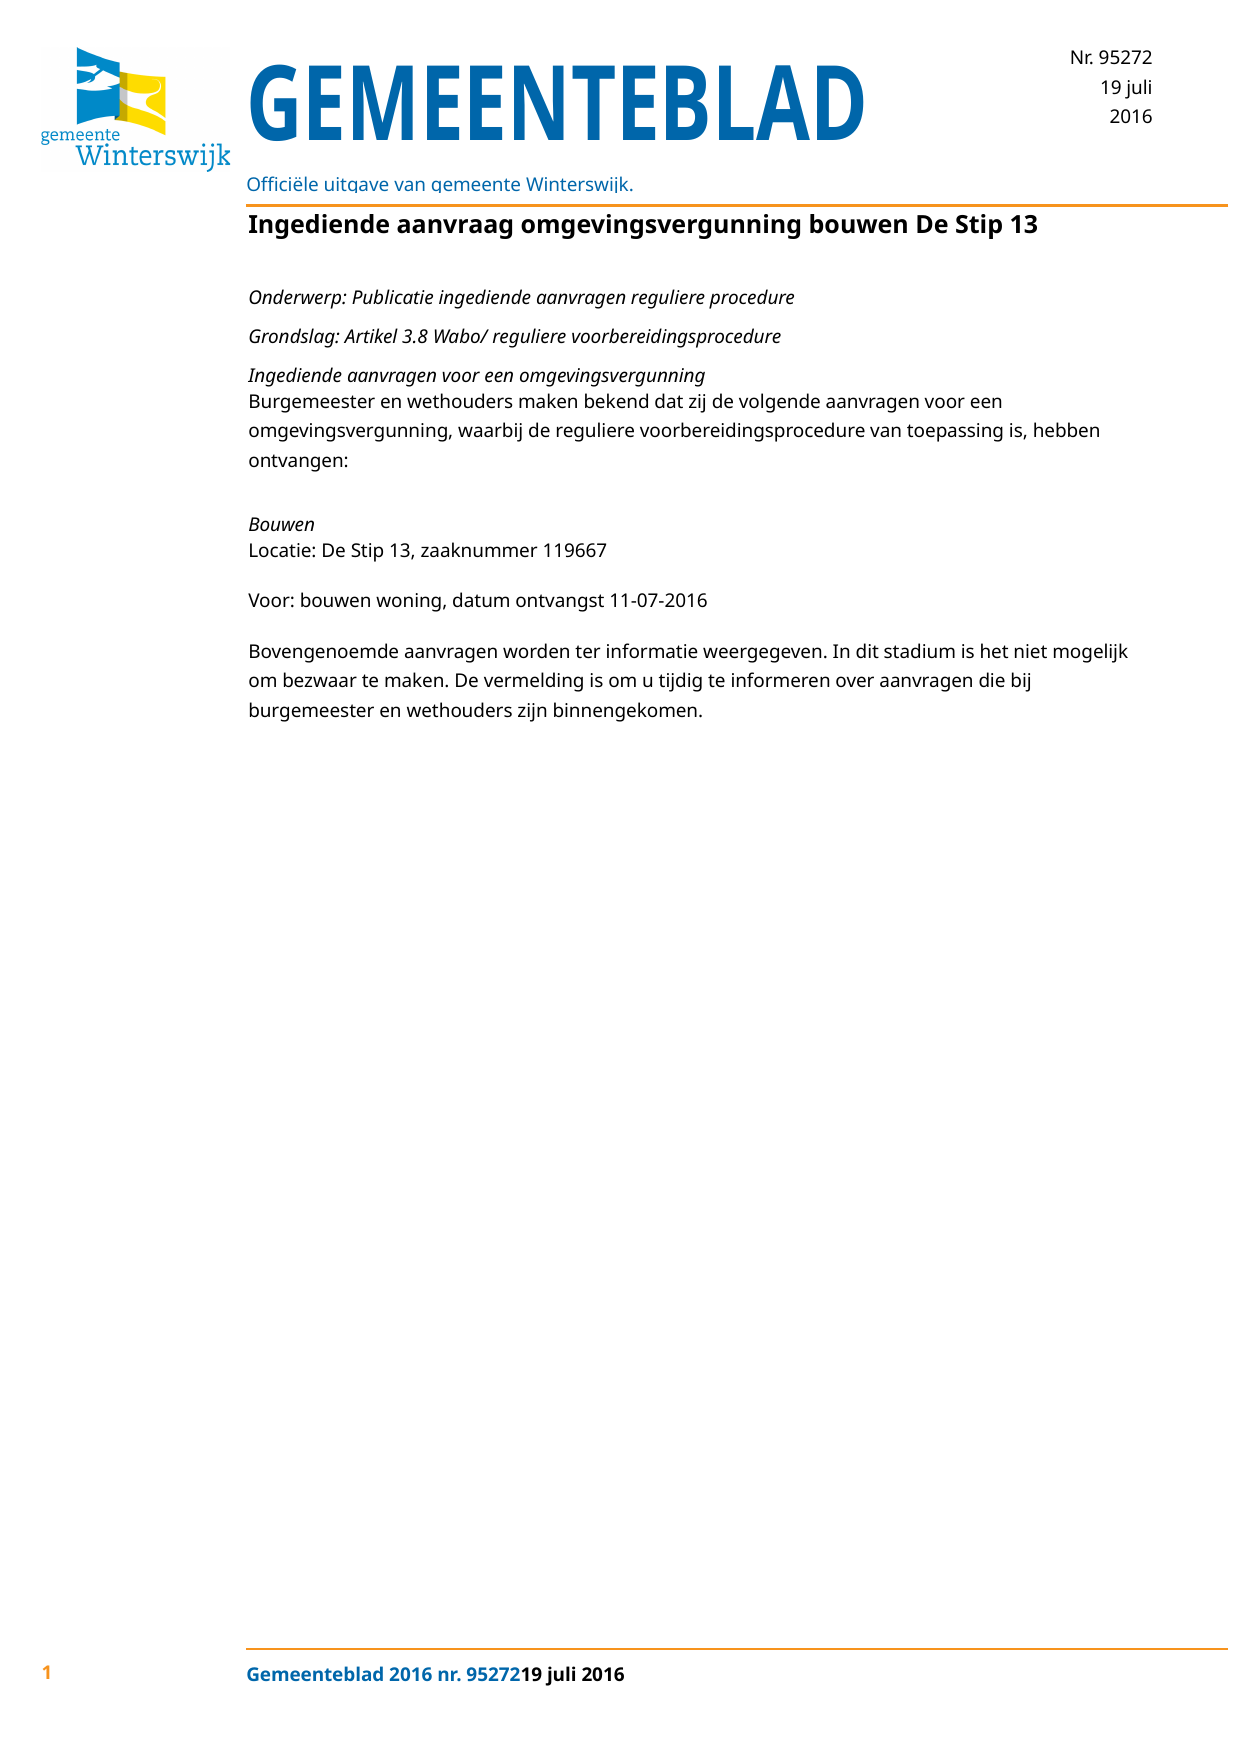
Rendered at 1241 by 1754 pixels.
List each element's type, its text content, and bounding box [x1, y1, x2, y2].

text Bouwen [248, 511, 1152, 537]
text Voor: bouwen woning, datum ontvangst 11-07-2016 [248, 587, 1152, 613]
text Burgemeester en wethouders maken bekend dat zij de volgende aanvragen voor een omgevingsvergunning, waarbij de reguliere voorbereidingsprocedure van toepassing is, hebben ontvangen: [248, 388, 1152, 473]
text Ingediende aanvragen voor een omgevingsvergunning [248, 362, 1152, 388]
text Bovengenoemde aanvragen worden ter informatie weergegeven. In dit stadium is het niet mogelijk om bezwaar te maken. De vermelding is om u tijdig te informeren over aanvragen die bij burgemeester en wethouders zijn binnengekomen. [248, 638, 1152, 723]
picture [225, 153, 231, 162]
text Ingediende aanvraag omgevingsvergunning bouwen De Stip 13 [248, 207, 1152, 241]
text Grondslag: Artikel 3.8 Wabo/ reguliere voorbereidingsprocedure [248, 323, 1152, 349]
text Locatie: De Stip 13, zaaknummer 119667 [248, 537, 1152, 563]
text Onderwerp: Publicatie ingediende aanvragen reguliere procedure [248, 284, 1152, 309]
picture [41, 47, 231, 172]
